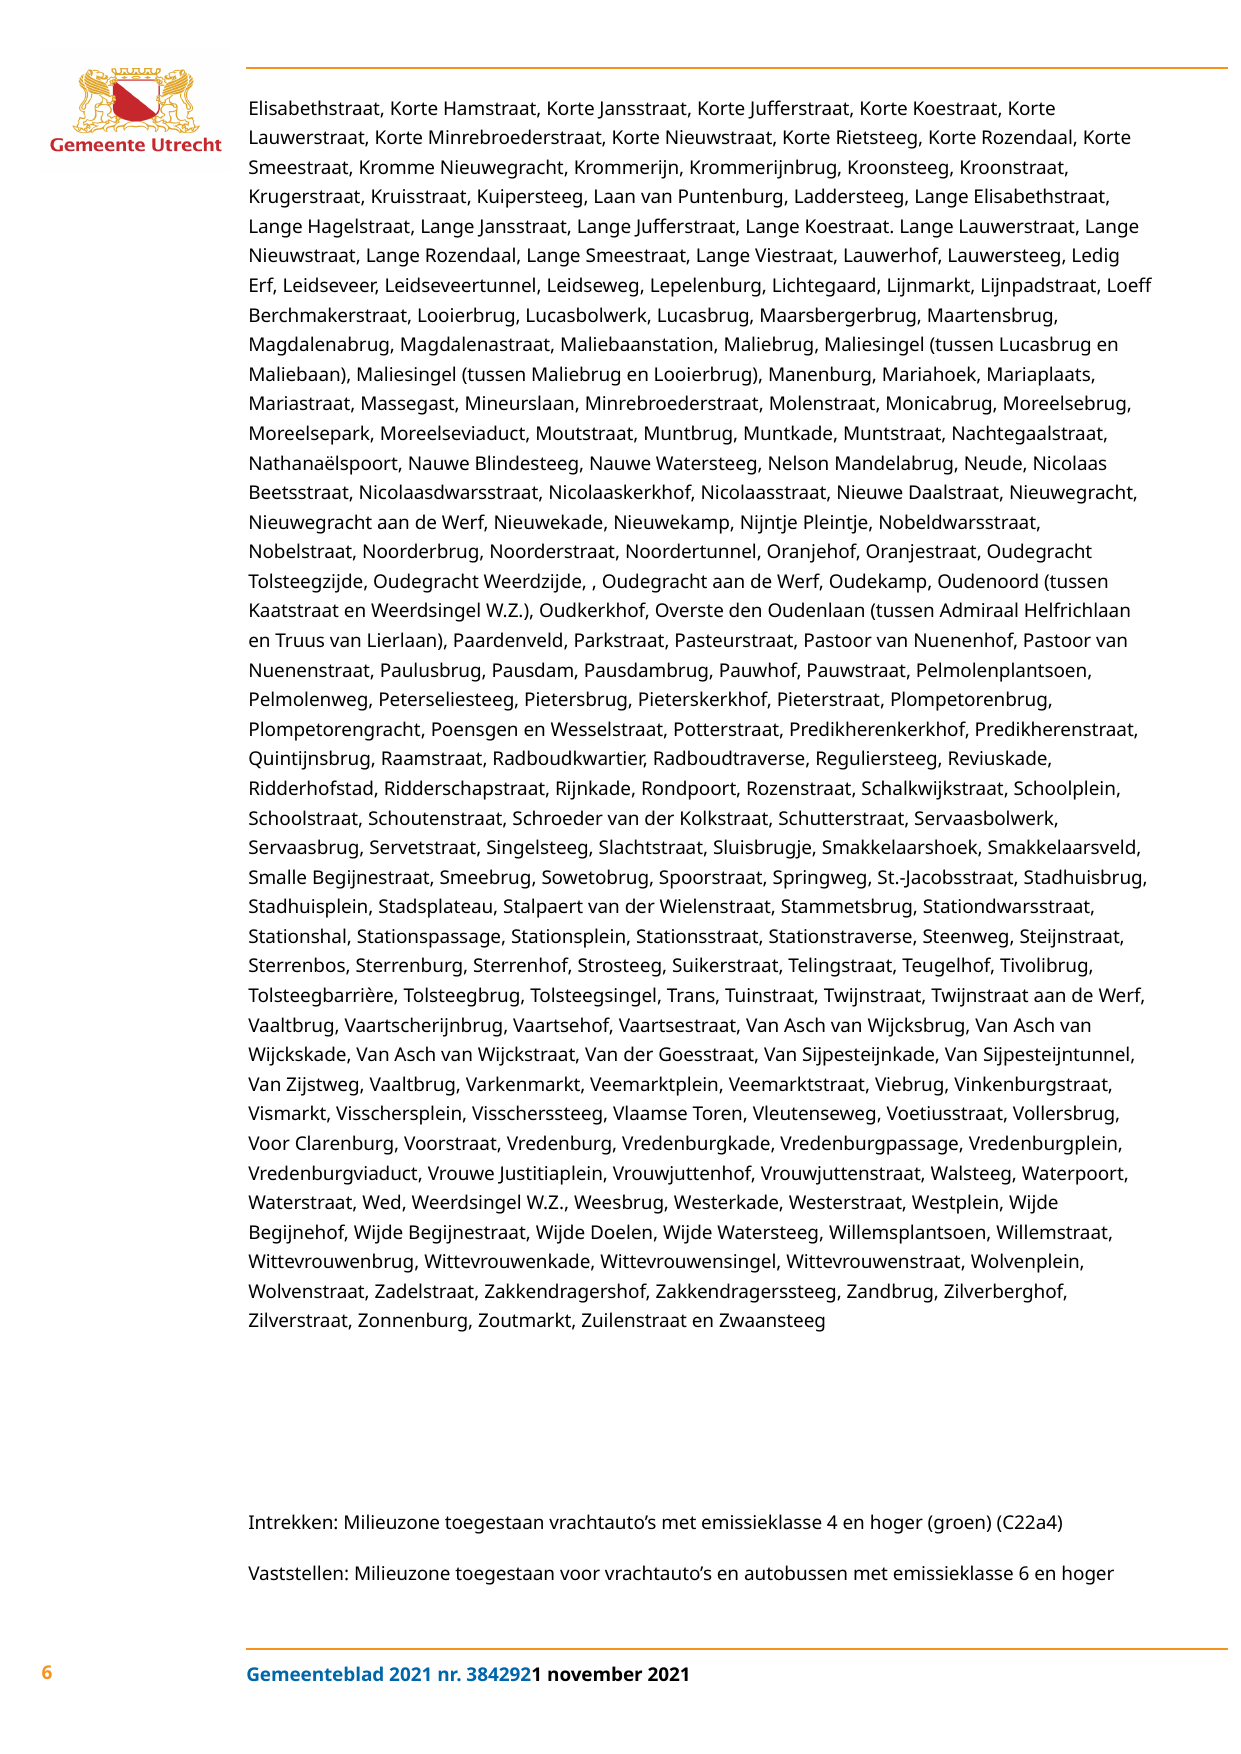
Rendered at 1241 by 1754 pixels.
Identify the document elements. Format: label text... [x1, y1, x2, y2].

text Vaststellen: Milieuzone toegestaan voor vrachtauto’s en autobussen met emissieklasse 6 en hoger [248, 1560, 1152, 1586]
text Elisabethstraat, Korte Hamstraat, Korte Jansstraat, Korte Jufferstraat, Korte Koestraat, Korte Lauwerstraat, Korte Minrebroederstraat, Korte Nieuwstraat, Korte Rietsteeg, Korte Rozendaal, Korte Smeestraat, Kromme Nieuwegracht, Krommerijn, Krommerijnbrug, Kroonsteeg, Kroonstraat, Krugerstraat, Kruisstraat, Kuipersteeg, Laan van Puntenburg, Laddersteeg, Lange Elisabethstraat, Lange Hagelstraat, Lange Jansstraat, Lange Jufferstraat, Lange Koestraat. Lange Lauwerstraat, Lange Nieuwstraat, Lange Rozendaal, Lange Smeestraat, Lange Viestraat, Lauwerhof, Lauwersteeg, Ledig Erf, Leidseveer, Leidseveertunnel, Leidseweg, Lepelenburg, Lichtegaard, Lijnmarkt, Lijnpadstraat, Loeff Berchmakerstraat, Looierbrug, Lucasbolwerk, Lucasbrug, Maarsbergerbrug, Maartensbrug, Magdalenabrug, Magdalenastraat, Maliebaanstation, Maliebrug, Maliesingel (tussen Lucasbrug en Maliebaan), Maliesingel (tussen Maliebrug en Looierbrug), Manenburg, Mariahoek, Mariaplaats, Mariastraat, Massegast, Mineurslaan, Minrebroederstraat, Molenstraat, Monicabrug, Moreelsebrug, Moreelsepark, Moreelseviaduct, Moutstraat, Muntbrug, Muntkade, Muntstraat, Nachtegaalstraat, Nathanaëlspoort, Nauwe Blindesteeg, Nauwe Watersteeg, Nelson Mandelabrug, Neude, Nicolaas Beetsstraat, Nicolaasdwarsstraat, Nicolaaskerkhof, Nicolaasstraat, Nieuwe Daalstraat, Nieuwegracht, Nieuwegracht aan de Werf, Nieuwekade, Nieuwekamp, Nijntje Pleintje, Nobeldwarsstraat, Nobelstraat, Noorderbrug, Noorderstraat, Noordertunnel, Oranjehof, Oranjestraat, Oudegracht Tolsteegzijde, Oudegracht Weerdzijde, , Oudegracht aan de Werf, Oudekamp, Oudenoord (tussen Kaatstraat en Weerdsingel W.Z.), Oudkerkhof, Overste den Oudenlaan (tussen Admiraal Helfrichlaan en Truus van Lierlaan), Paardenveld, Parkstraat, Pasteurstraat, Pastoor van Nuenenhof, Pastoor van Nuenenstraat, Paulusbrug, Pausdam, Pausdambrug, Pauwhof, Pauwstraat, Pelmolenplantsoen, Pelmolenweg, Peterseliesteeg, Pietersbrug, Pieterskerkhof, Pieterstraat, Plompetorenbrug, Plompetorengracht, Poensgen en Wesselstraat, Potterstraat, Predikherenkerkhof, Predikherenstraat, Quintijnsbrug, Raamstraat, Radboudkwartier, Radboudtraverse, Reguliersteeg, Reviuskade, Ridderhofstad, Ridderschapstraat, Rijnkade, Rondpoort, Rozenstraat, Schalkwijkstraat, Schoolplein, Schoolstraat, Schoutenstraat, Schroeder van der Kolkstraat, Schutterstraat, Servaasbolwerk, Servaasbrug, Servetstraat, Singelsteeg, Slachtstraat, Sluisbrugje, Smakkelaarshoek, Smakkelaarsveld, Smalle Begijnestraat, Smeebrug, Sowetobrug, Spoorstraat, Springweg, St.-Jacobsstraat, Stadhuisbrug, Stadhuisplein, Stadsplateau, Stalpaert van der Wielenstraat, Stammetsbrug, Stationdwarsstraat, Stationshal, Stationspassage, Stationsplein, Stationsstraat, Stationstraverse, Steenweg, Steijnstraat, Sterrenbos, Sterrenburg, Sterrenhof, Strosteeg, Suikerstraat, Telingstraat, Teugelhof, Tivolibrug, Tolsteegbarrière, Tolsteegbrug, Tolsteegsingel, Trans, Tuinstraat, Twijnstraat, Twijnstraat aan de Werf, Vaaltbrug, Vaartscherijnbrug, Vaartsehof, Vaartsestraat, Van Asch van Wijcksbrug, Van Asch van Wijckskade, Van Asch van Wijckstraat, Van der Goesstraat, Van Sijpesteijnkade, Van Sijpesteijntunnel, Van Zijstweg, Vaaltbrug, Varkenmarkt, Veemarktplein, Veemarktstraat, Viebrug, Vinkenburgstraat, Vismarkt, Visschersplein, Visscherssteeg, Vlaamse Toren, Vleutenseweg, Voetiusstraat, Vollersbrug, Voor Clarenburg, Voorstraat, Vredenburg, Vredenburgkade, Vredenburgpassage, Vredenburgplein, Vredenburgviaduct, Vrouwe Justitiaplein, Vrouwjuttenhof, Vrouwjuttenstraat, Walsteeg, Waterpoort, Waterstraat, Wed, Weerdsingel W.Z., Weesbrug, Westerkade, Westerstraat, Westplein, Wijde Begijnehof, Wijde Begijnestraat, Wijde Doelen, Wijde Watersteeg, Willemsplantsoen, Willemstraat, Wittevrouwenbrug, Wittevrouwenkade, Wittevrouwensingel, Wittevrouwenstraat, Wolvenplein, Wolvenstraat, Zadelstraat, Zakkendragershof, Zakkendragerssteeg, Zandbrug, Zilverberghof, Zilverstraat, Zonnenburg, Zoutmarkt, Zuilenstraat en Zwaansteeg [248, 95, 1152, 1333]
text Intrekken: Milieuzone toegestaan vrachtauto’s met emissieklasse 4 en hoger (groen) (C22a4) [248, 1509, 1152, 1535]
picture [41, 47, 231, 172]
